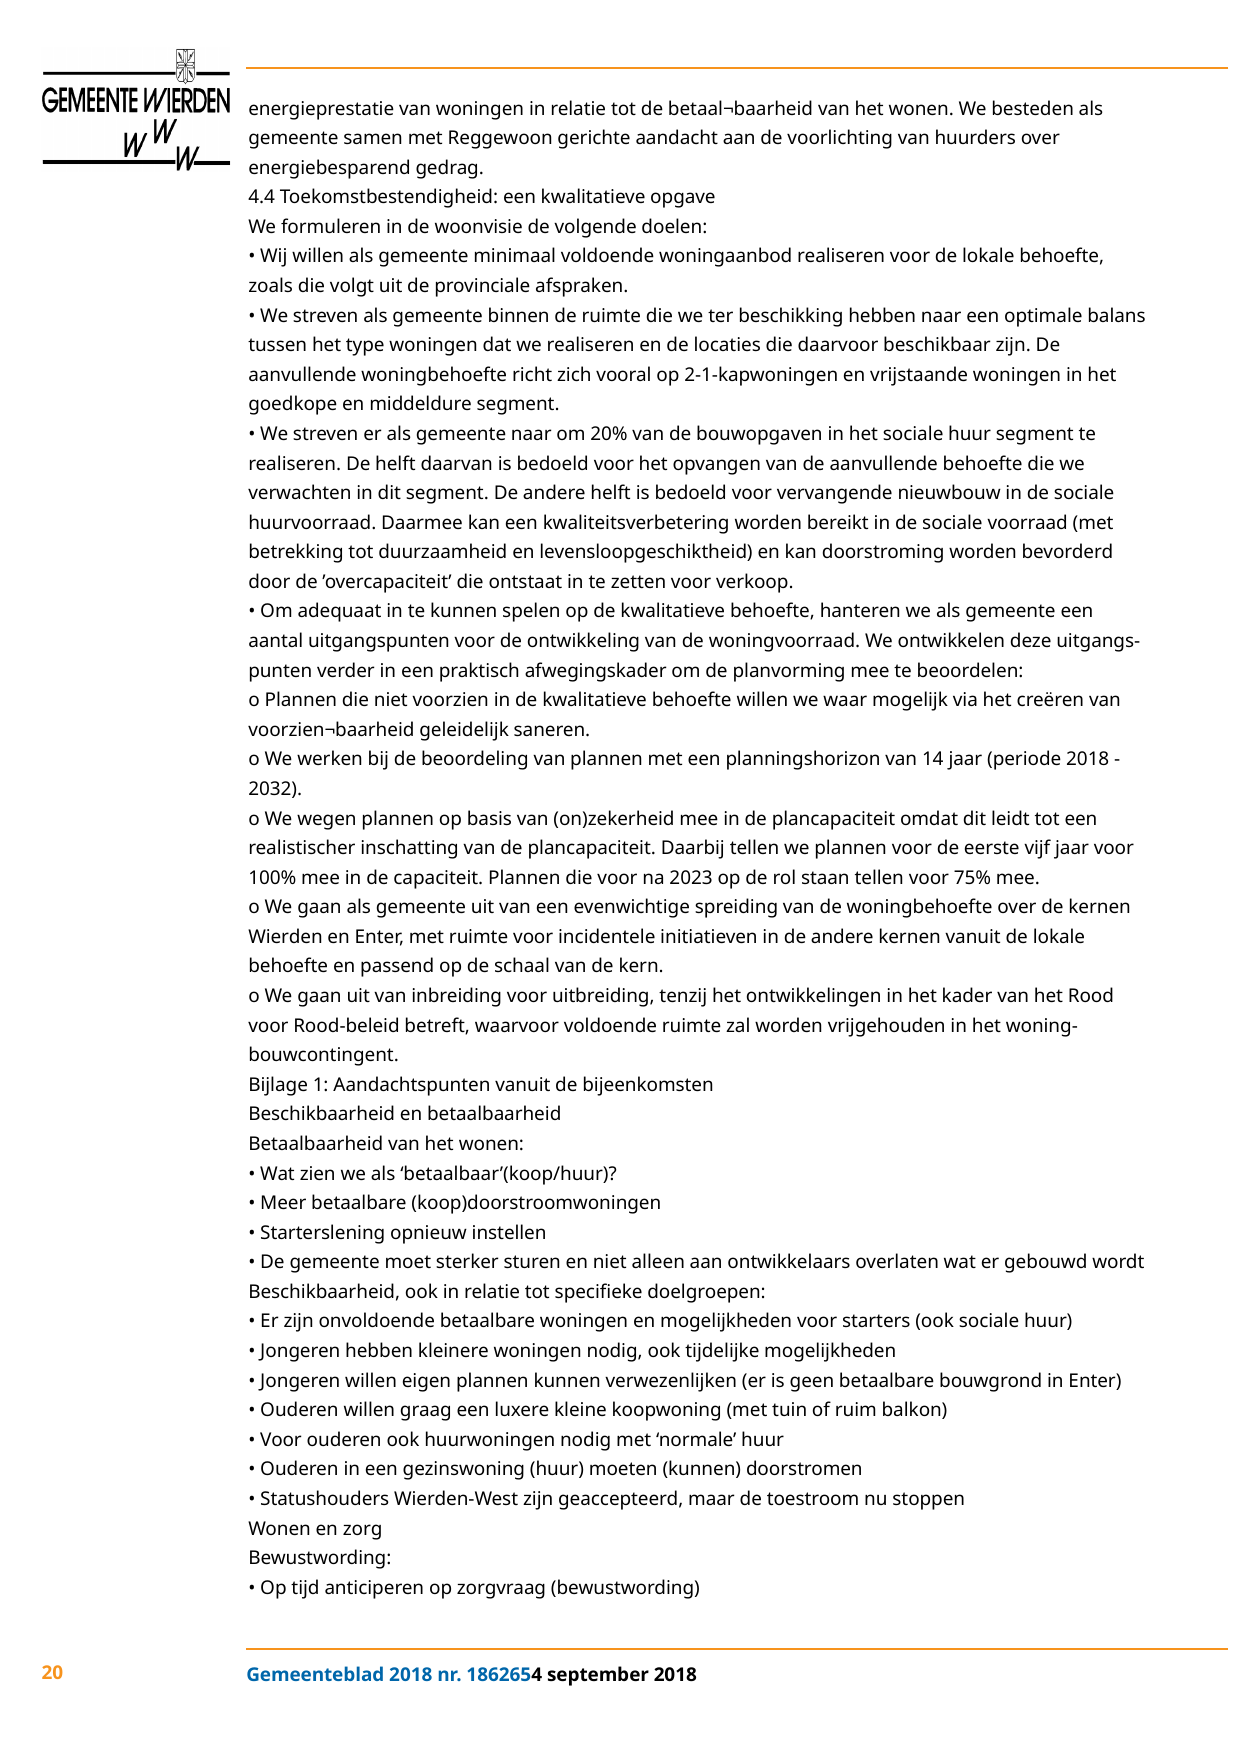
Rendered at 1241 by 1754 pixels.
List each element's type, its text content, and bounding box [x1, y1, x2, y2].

text Bewustwording: [248, 1544, 1152, 1570]
text • Meer betaalbare (koop)doorstroomwoningen [248, 1189, 1152, 1215]
text • Wat zien we als ‘betaalbaar’(koop/huur)? [248, 1160, 1152, 1186]
text o We werken bij de beoordeling van plannen met een planningshorizon van 14 jaar (periode 2018 - 2032). [248, 746, 1152, 801]
text Beschikbaarheid, ook in relatie tot specifieke doelgroepen: [248, 1278, 1152, 1304]
text • Voor ouderen ook huurwoningen nodig met ‘normale’ huur [248, 1426, 1152, 1452]
text • Jongeren hebben kleinere woningen nodig, ook tijdelijke mogelijkheden [248, 1337, 1152, 1363]
text o We gaan uit van inbreiding voor uitbreiding, tenzij het ontwikkelingen in het kader van het Rood voor Rood-beleid betreft, waarvoor voldoende ruimte zal worden vrijgehouden in het woning-bouwcontingent. [248, 982, 1152, 1067]
text • Statushouders Wierden-West zijn geaccepteerd, maar de toestroom nu stoppen [248, 1485, 1152, 1511]
text Betaalbaarheid van het wonen: [248, 1130, 1152, 1156]
text • We streven als gemeente binnen de ruimte die we ter beschikking hebben naar een optimale balans tussen het type woningen dat we realiseren en de locaties die daarvoor beschikbaar zijn. De aanvullende woningbehoefte richt zich vooral op 2-1-kapwoningen en vrijstaande woningen in het goedkope en middeldure segment. [248, 302, 1152, 416]
text o We wegen plannen op basis van (on)zekerheid mee in de plancapaciteit omdat dit leidt tot een realistischer inschatting van de plancapaciteit. Daarbij tellen we plannen voor de eerste vijf jaar voor 100% mee in de capaciteit. Plannen die voor na 2023 op de rol staan tellen voor 75% mee. [248, 805, 1152, 890]
text • Starterslening opnieuw instellen [248, 1219, 1152, 1245]
text • Wij willen als gemeente minimaal voldoende woningaanbod realiseren voor de lokale behoefte, zoals die volgt uit de provinciale afspraken. [248, 243, 1152, 298]
text Wonen en zorg [248, 1515, 1152, 1541]
text • Jongeren willen eigen plannen kunnen verwezenlijken (er is geen betaalbare bouwgrond in Enter) [248, 1367, 1152, 1393]
text energieprestatie van woningen in relatie tot de betaal¬baarheid van het wonen. We besteden als gemeente samen met Reggewoon gerichte aandacht aan de voorlichting van huurders over energiebesparend gedrag. [248, 95, 1152, 180]
text • Er zijn onvoldoende betaalbare woningen en mogelijkheden voor starters (ook sociale huur) [248, 1308, 1152, 1333]
text o We gaan als gemeente uit van een evenwichtige spreiding van de woningbehoefte over de kernen Wierden en Enter, met ruimte voor incidentele initiatieven in de andere kernen vanuit de lokale behoefte en passend op de schaal van de kern. [248, 893, 1152, 978]
text • Op tijd anticiperen op zorgvraag (bewustwording) [248, 1574, 1152, 1600]
text • We streven er als gemeente naar om 20% van de bouwopgaven in het sociale huur segment te realiseren. De helft daarvan is bedoeld voor het opvangen van de aanvullende behoefte die we verwachten in dit segment. De andere helft is bedoeld voor vervangende nieuwbouw in de sociale huurvoorraad. Daarmee kan een kwaliteitsverbetering worden bereikt in de sociale voorraad (met betrekking tot duurzaamheid en levensloopgeschiktheid) en kan doorstroming worden bevorderd door de ’overcapaciteit’ die ontstaat in te zetten voor verkoop. [248, 420, 1152, 594]
text • Ouderen willen graag een luxere kleine koopwoning (met tuin of ruim balkon) [248, 1396, 1152, 1422]
text • Om adequaat in te kunnen spelen op de kwalitatieve behoefte, hanteren we als gemeente een aantal uitgangspunten voor de ontwikkeling van de woningvoorraad. We ontwikkelen deze uitgangs-punten verder in een praktisch afwegingskader om de planvorming mee te beoordelen: [248, 598, 1152, 683]
text Beschikbaarheid en betaalbaarheid [248, 1101, 1152, 1126]
text o Plannen die niet voorzien in de kwalitatieve behoefte willen we waar mogelijk via het creëren van voorzien¬baarheid geleidelijk saneren. [248, 686, 1152, 742]
text 4.4 Toekomstbestendigheid: een kwalitatieve opgave [248, 183, 1152, 209]
text • Ouderen in een gezinswoning (huur) moeten (kunnen) doorstromen [248, 1456, 1152, 1481]
picture [41, 47, 231, 172]
text Bijlage 1: Aandachtspunten vanuit de bijeenkomsten [248, 1071, 1152, 1097]
text • De gemeente moet sterker sturen en niet alleen aan ontwikkelaars overlaten wat er gebouwd wordt [248, 1248, 1152, 1274]
text We formuleren in de woonvisie de volgende doelen: [248, 213, 1152, 239]
